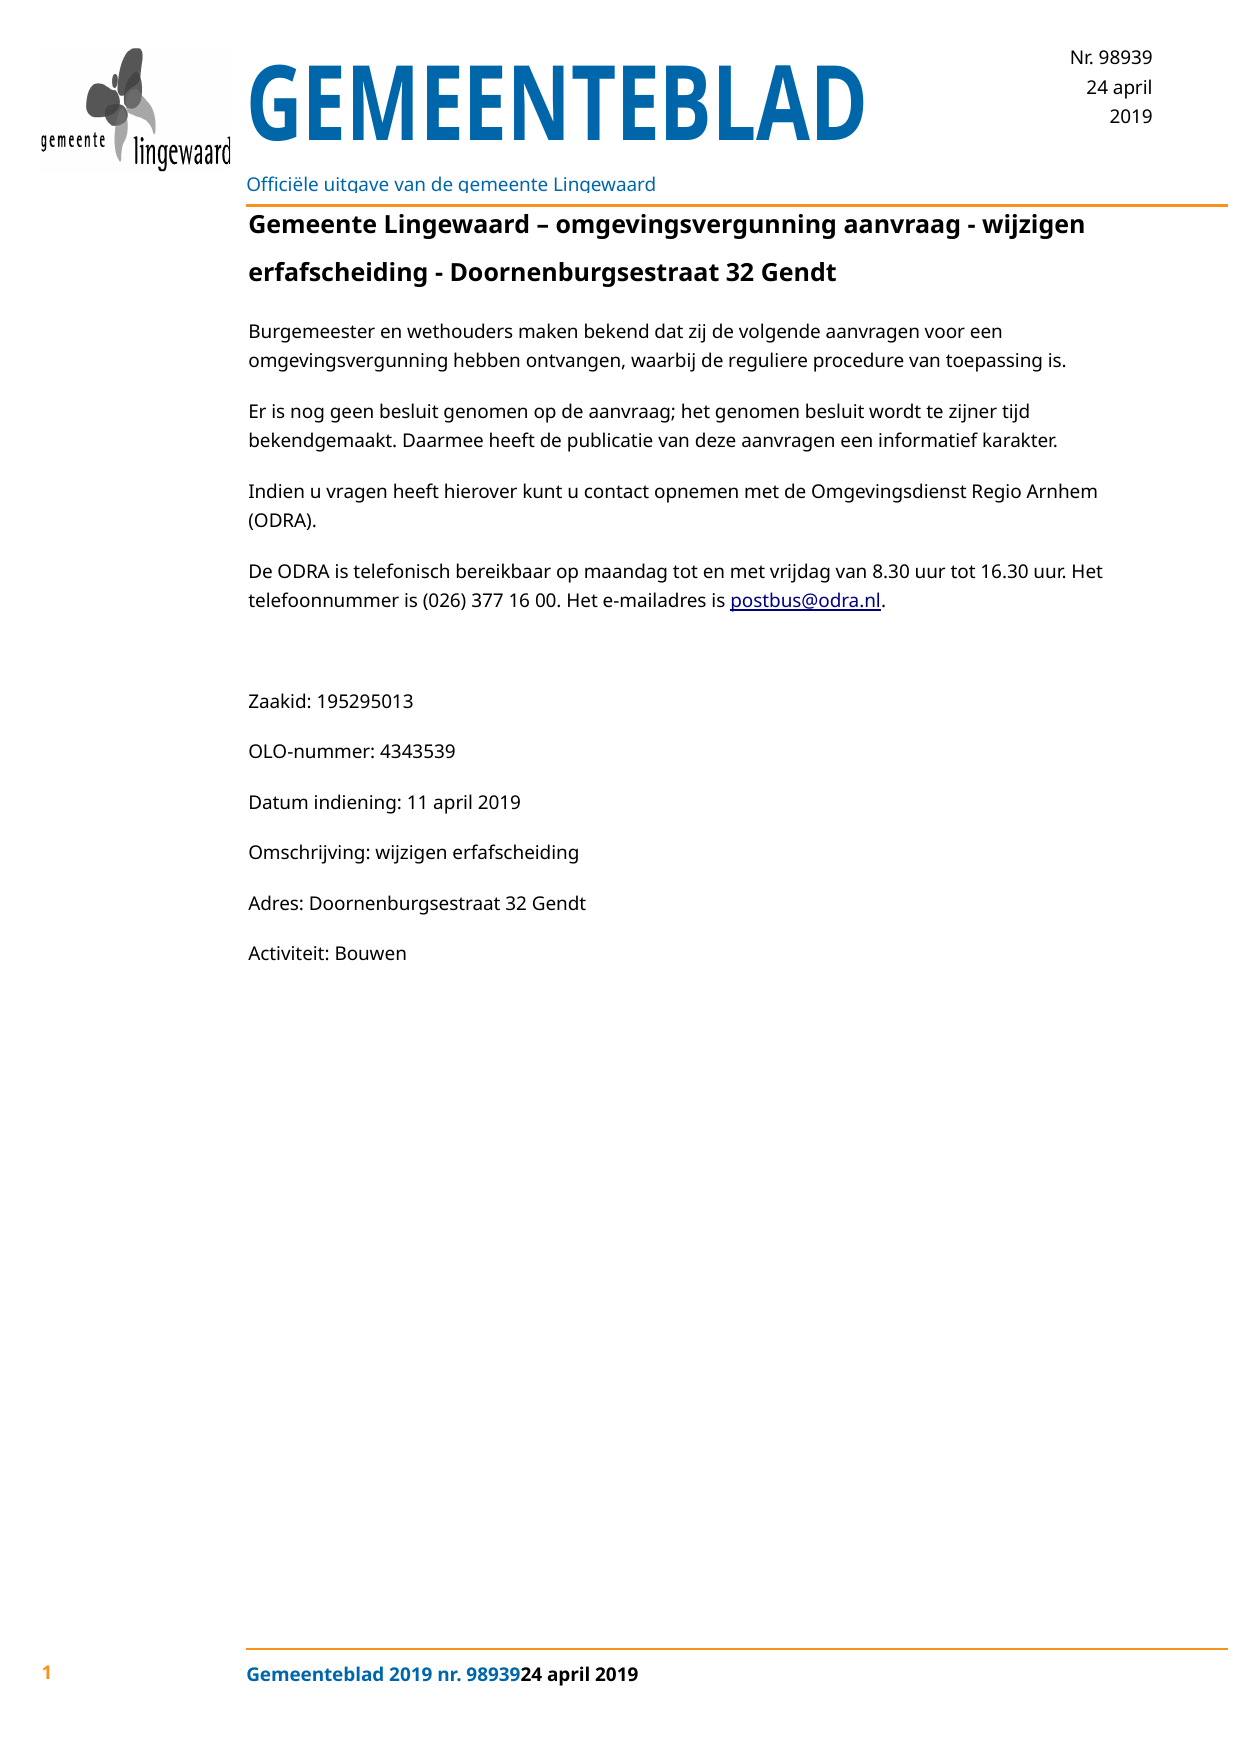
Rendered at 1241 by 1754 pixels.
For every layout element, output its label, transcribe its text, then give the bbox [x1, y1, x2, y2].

text Adres: Doornenburgsestraat 32 Gendt [248, 890, 1152, 916]
text Er is nog geen besluit genomen op de aanvraag; het genomen besluit wordt te zijner tijd bekendgemaakt. Daarmee heeft de publicatie van deze aanvragen een informatief karakter. [248, 398, 1152, 453]
text Datum indiening: 11 april 2019 [248, 789, 1152, 815]
text OLO-nummer: 4343539 [248, 739, 1152, 764]
text Gemeente Lingewaard – omgevingsvergunning aanvraag - wijzigen erfafscheiding - Doornenburgsestraat 32 Gendt [248, 207, 1152, 288]
text Burgemeester en wethouders maken bekend dat zij de volgende aanvragen voor een omgevingsvergunning hebben ontvangen, waarbij de reguliere procedure van toepassing is. [248, 318, 1152, 373]
text De ODRA is telefonisch bereikbaar op maandag tot en met vrijdag van 8.30 uur tot 16.30 uur. Het telefoonnummer is (026) 377 16 00. Het e-mailadres is postbus@odra.nl. [248, 558, 1152, 613]
text Indien u vragen heeft hierover kunt u contact opnemen met de Omgevingsdienst Regio Arnhem (ODRA). [248, 478, 1152, 533]
picture [41, 47, 231, 172]
text Activiteit: Bouwen [248, 940, 1152, 966]
text Omschrijving: wijzigen erfafscheiding [248, 839, 1152, 865]
text Zaakid: 195295013 [248, 688, 1152, 714]
